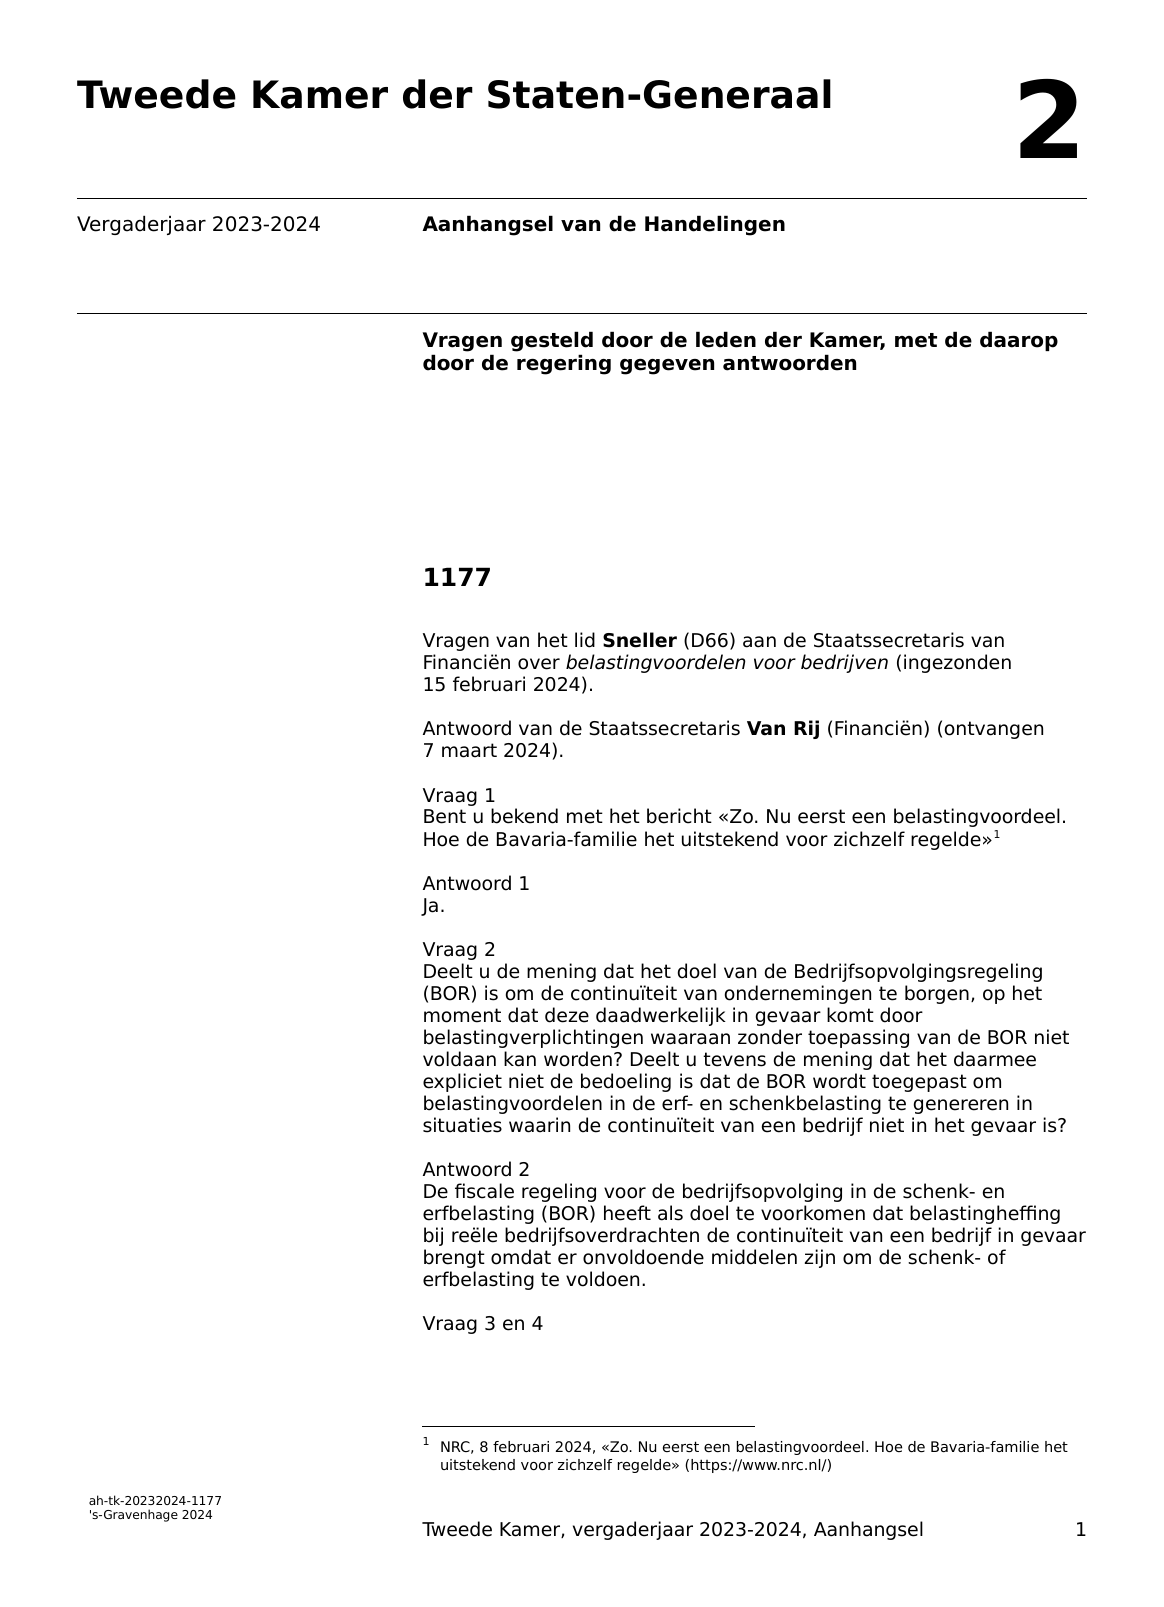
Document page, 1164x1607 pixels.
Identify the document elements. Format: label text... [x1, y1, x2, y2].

text Vraag 3 en 4 [422, 1313, 1087, 1335]
text Deelt u de mening dat het doel van de Bedrijfsopvolgingsregeling (BOR) is om de continuïteit van ondernemingen te borgen, op het moment dat deze daadwerkelijk in gevaar komt door belastingverplichtingen waaraan zonder toepassing van de BOR niet voldaan kan worden? Deelt u tevens de mening dat het daarmee expliciet niet de bedoeling is dat de BOR wordt toegepast om belastingvoordelen in de erf- en schenkbelasting te genereren in situaties waarin de continuïteit van een bedrijf niet in het gevaar is? [422, 961, 1087, 1137]
text Antwoord 2 [422, 1159, 1087, 1181]
text Vraag 2 [422, 939, 1087, 961]
text Vraag 1 [422, 784, 1087, 806]
text Antwoord van de Staatssecretaris Van Rij (Financiën) (ontvangen 7 maart 2024). [422, 718, 1087, 762]
text ah-tk-20232024-1177 [88, 1494, 323, 1508]
text De fiscale regeling voor de bedrijfsopvolging in de schenk- en erfbelasting (BOR) heeft als doel te voorkomen dat belastingheffing bij reële bedrijfsoverdrachten de continuïteit van een bedrijf in gevaar brengt omdat er onvoldoende middelen zijn om de schenk- of erfbelasting te voldoen. [422, 1181, 1087, 1291]
table_cell Vergaderjaar 2023-2024 [77, 199, 422, 313]
text 's-Gravenhage 2024 [88, 1508, 323, 1522]
text 1177 [422, 563, 1087, 592]
text Bent u bekend met het bericht «Zo. Nu eerst een belastingvoordeel. Hoe de Bavaria-familie het uitstekend voor zichzelf regelde» [422, 806, 1087, 850]
text Vragen van het lid Sneller (D66) aan de Staatssecretaris van Financiën over belastingvoordelen voor bedrijven (ingezonden 15 februari 2024). [422, 630, 1087, 696]
text Antwoord 1 [422, 873, 1087, 894]
text Ja. [422, 894, 1087, 917]
table_cell Aanhangsel van de Handelingen [422, 199, 1087, 313]
text NRC, 8 februari 2024, «Zo. Nu eerst een belastingvoordeel. Hoe de Bavaria-familie het uitstekend voor zichzelf regelde» (https://www.nrc.nl/) [422, 1435, 1087, 1474]
table_header 2 [886, 59, 1087, 198]
table_header Tweede Kamer der Staten-Generaal [77, 59, 886, 198]
table_cell Vragen gesteld door de leden der Kamer, met de daarop door de regering gegeven antwoorden [422, 314, 1087, 375]
table_cell [77, 314, 422, 375]
